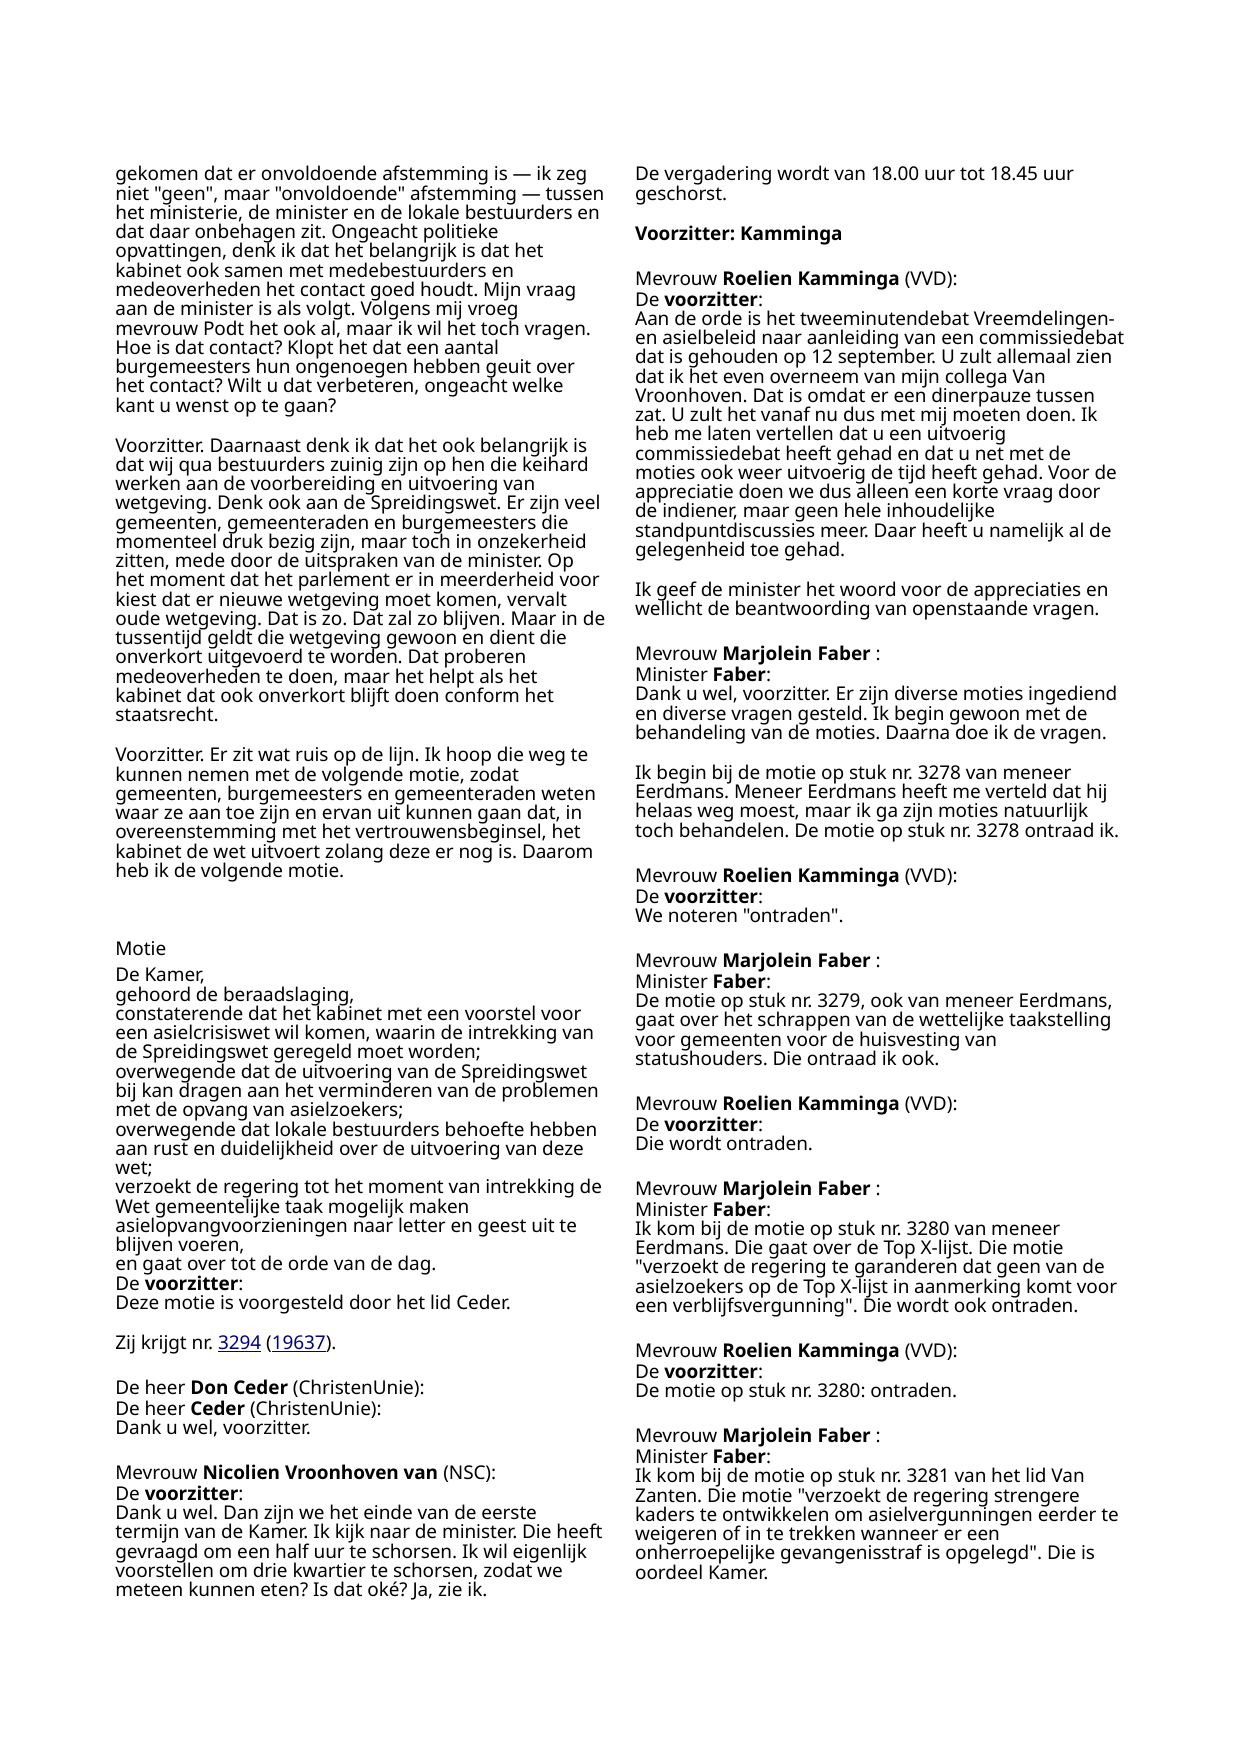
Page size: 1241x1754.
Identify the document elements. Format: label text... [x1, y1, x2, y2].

text overwegende dat lokale bestuurders behoefte hebben aan rust en duidelijkheid over de uitvoering van deze wet; [115, 1121, 605, 1178]
text Mevrouw Roelien Kamminga (VVD): [635, 265, 1125, 291]
text Mevrouw Nicolien Vroonhoven van (NSC): [115, 1459, 605, 1485]
text Mevrouw Roelien Kamminga (VVD): [635, 1337, 1125, 1363]
text Minister Faber: [635, 973, 1125, 992]
text gekomen dat er onvoldoende afstemming is — ik zeg niet "geen", maar "onvoldoende" afstemming — tussen het ministerie, de minister en de lokale bestuurders en dat daar onbehagen zit. Ongeacht politieke opvattingen, denk ik dat het belangrijk is dat het kabinet ook samen met medebestuurders en medeoverheden het contact goed houdt. Mijn vraag aan de minister is als volgt. Volgens mij vroeg mevrouw Podt het ook al, maar ik wil het toch vragen. Hoe is dat contact? Klopt het dat een aantal burgemeesters hun ongenoegen hebben geuit over het contact? Wilt u dat verbeteren, ongeacht welke kant u wenst op te gaan? [115, 165, 605, 416]
text verzoekt de regering tot het moment van intrekking de Wet gemeentelijke taak mogelijk maken asielopvangvoorzieningen naar letter en geest uit te blijven voeren, [115, 1178, 605, 1255]
text Dank u wel. Dan zijn we het einde van de eerste termijn van de Kamer. Ik kijk naar de minister. Die heeft gevraagd om een half uur te schorsen. Ik wil eigenlijk voorstellen om drie kwartier te schorsen, zodat we meteen kunnen eten? Is dat oké? Ja, zie ik. [115, 1504, 605, 1601]
text Minister Faber: [635, 1201, 1125, 1220]
text Ik kom bij de motie op stuk nr. 3280 van meneer Eerdmans. Die gaat over de Top X-lijst. Die motie "verzoekt de regering te garanderen dat geen van de asielzoekers op de Top X-lijst in aanmerking komt voor een verblijfsvergunning". Die wordt ook ontraden. [635, 1220, 1125, 1316]
text constaterende dat het kabinet met een voorstel voor een asielcrisiswet wil komen, waarin de intrekking van de Spreidingswet geregeld moet worden; [115, 1005, 605, 1063]
text Aan de orde is het tweeminutendebat Vreemdelingen- en asielbeleid naar aanleiding van een commissiedebat dat is gehouden op 12 september. U zult allemaal zien dat ik het even overneem van mijn collega Van Vroonhoven. Dat is omdat er een dinerpauze tussen zat. U zult het vanaf nu dus met mij moeten doen. Ik heb me laten vertellen dat u een uitvoerig commissiedebat heeft gehad en dat u net met de moties ook weer uitvoerig de tijd heeft gehad. Voor de appreciatie doen we dus alleen een korte vraag door de indiener, maar geen hele inhoudelijke standpuntdiscussies meer. Daar heeft u namelijk al de gelegenheid toe gehad. [635, 310, 1125, 560]
text De voorzitter: [635, 1363, 1125, 1382]
text overwegende dat de uitvoering van de Spreidingswet bij kan dragen aan het verminderen van de problemen met de opvang van asielzoekers; [115, 1063, 605, 1121]
text De voorzitter: [635, 291, 1125, 310]
text De motie op stuk nr. 3279, ook van meneer Eerdmans, gaat over het schrappen van de wettelijke taakstelling voor gemeenten voor de huisvesting van statushouders. Die ontraad ik ook. [635, 992, 1125, 1069]
text De heer Don Ceder (ChristenUnie): [115, 1374, 605, 1400]
text Voorzitter. Daarnaast denk ik dat het ook belangrijk is dat wij qua bestuurders zuinig zijn op hen die keihard werken aan de voorbereiding en uitvoering van wetgeving. Denk ook aan de Spreidingswet. Er zijn veel gemeenten, gemeenteraden en burgemeesters die momenteel druk bezig zijn, maar toch in onzekerheid zitten, mede door de uitspraken van de minister. Op het moment dat het parlement er in meerderheid voor kiest dat er nieuwe wetgeving moet komen, vervalt oude wetgeving. Dat is zo. Dat zal zo blijven. Maar in de tussentijd geldt die wetgeving gewoon en dient die onverkort uitgevoerd te worden. Dat proberen medeoverheden te doen, maar het helpt als het kabinet dat ook onverkort blijft doen conform het staatsrecht. [115, 437, 605, 726]
text De voorzitter: [115, 1485, 605, 1504]
text De vergadering wordt van 18.00 uur tot 18.45 uur geschorst. [635, 165, 1125, 204]
text De heer Ceder (ChristenUnie): [115, 1400, 605, 1419]
text Mevrouw Roelien Kamminga (VVD): [635, 1090, 1125, 1116]
text Mevrouw Roelien Kamminga (VVD): [635, 862, 1125, 888]
text Zij krijgt nr. 3294 (19637). [115, 1334, 605, 1353]
text De voorzitter: [115, 1275, 605, 1294]
text Mevrouw Marjolein Faber : [635, 640, 1125, 666]
text Voorzitter: Kamminga [635, 225, 1125, 244]
text Voorzitter. Er zit wat ruis op de lijn. Ik hoop die weg te kunnen nemen met de volgende motie, zodat gemeenten, burgemeesters en gemeenteraden weten waar ze aan toe zijn en ervan uit kunnen gaan dat, in overeenstemming met het vertrouwensbeginsel, het kabinet de wet uitvoert zolang deze er nog is. Daarom heb ik de volgende motie. [115, 746, 605, 881]
text Die wordt ontraden. [635, 1135, 1125, 1154]
text Mevrouw Marjolein Faber : [635, 947, 1125, 973]
text De Kamer, [115, 966, 605, 986]
text De voorzitter: [635, 888, 1125, 907]
text Minister Faber: [635, 1448, 1125, 1467]
text Mevrouw Marjolein Faber : [635, 1422, 1125, 1448]
text Ik begin bij de motie op stuk nr. 3278 van meneer Eerdmans. Meneer Eerdmans heeft me verteld dat hij helaas weg moest, maar ik ga zijn moties natuurlijk toch behandelen. De motie op stuk nr. 3278 ontraad ik. [635, 764, 1125, 841]
text De motie op stuk nr. 3280: ontraden. [635, 1382, 1125, 1401]
text gehoord de beraadslaging, [115, 986, 605, 1005]
text Ik kom bij de motie op stuk nr. 3281 van het lid Van Zanten. Die motie "verzoekt de regering strengere kaders te ontwikkelen om asielvergunningen eerder te weigeren of in te trekken wanneer er een onherroepelijke gevangenisstraf is opgelegd". Die is oordeel Kamer. [635, 1467, 1125, 1583]
text We noteren "ontraden". [635, 907, 1125, 926]
text Dank u wel, voorzitter. Er zijn diverse moties ingediend en diverse vragen gesteld. Ik begin gewoon met de behandeling van de moties. Daarna doe ik de vragen. [635, 685, 1125, 743]
text en gaat over tot de orde van de dag. [115, 1255, 605, 1275]
text Minister Faber: [635, 666, 1125, 685]
text Deze motie is voorgesteld door het lid Ceder. [115, 1294, 605, 1313]
text Ik geef de minister het woord voor de appreciaties en wellicht de beantwoording van openstaande vragen. [635, 581, 1125, 619]
text Dank u wel, voorzitter. [115, 1419, 605, 1438]
text Mevrouw Marjolein Faber : [635, 1175, 1125, 1201]
text Motie [115, 935, 605, 960]
text De voorzitter: [635, 1116, 1125, 1135]
